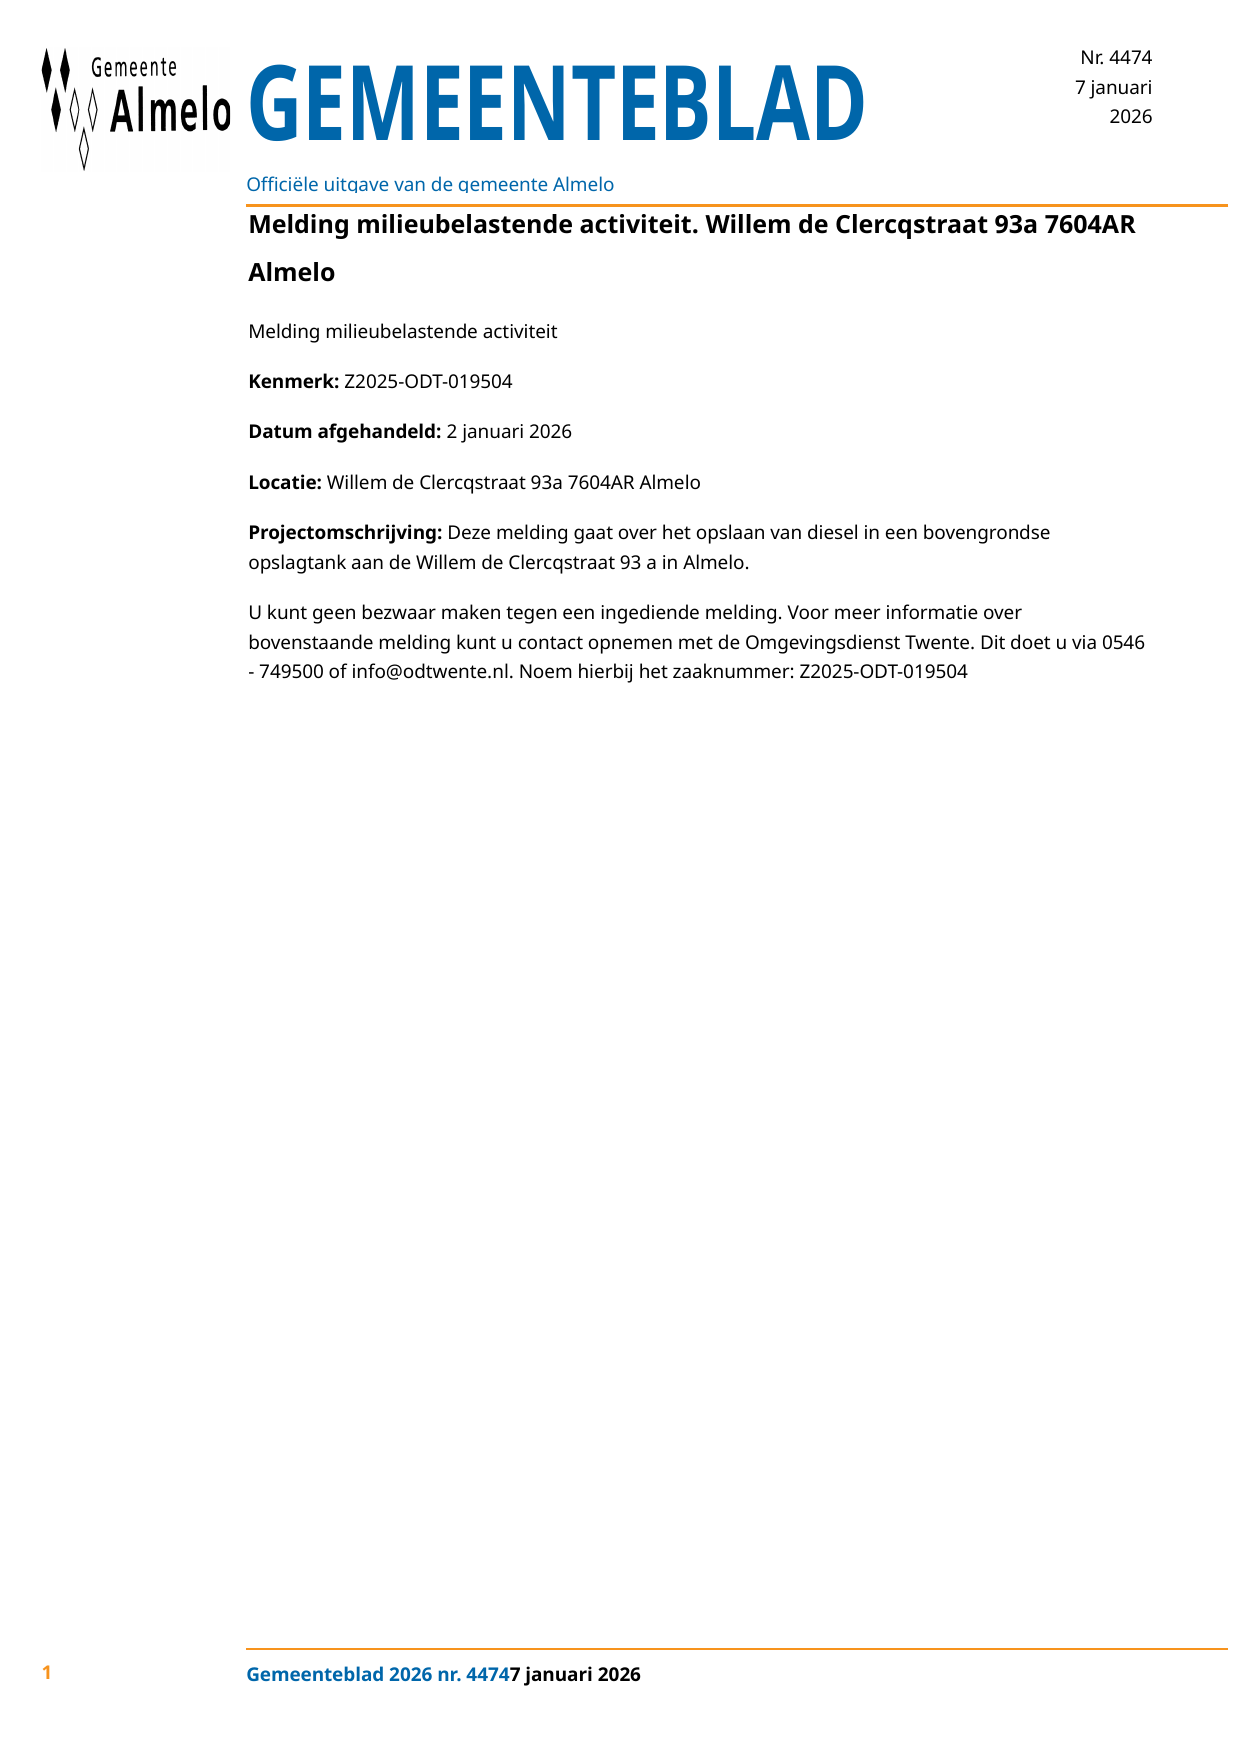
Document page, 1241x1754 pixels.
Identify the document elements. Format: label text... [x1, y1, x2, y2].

text Melding milieubelastende activiteit [248, 318, 1152, 344]
text Locatie: Willem de Clercqstraat 93a 7604AR Almelo [248, 469, 1152, 495]
picture [41, 47, 231, 172]
text Kenmerk: Z2025-ODT-019504 [248, 368, 1152, 394]
text U kunt geen bezwaar maken tegen een ingediende melding. Voor meer informatie over bovenstaande melding kunt u contact opnemen met de Omgevingsdienst Twente. Dit doet u via 0546 - 749500 of info@odtwente.nl. Noem hierbij het zaaknummer: Z2025-ODT-019504 [248, 599, 1152, 684]
text Melding milieubelastende activiteit. Willem de Clercqstraat 93a 7604AR Almelo [248, 207, 1152, 288]
text Datum afgehandeld: 2 januari 2026 [248, 419, 1152, 444]
text Projectomschrijving: Deze melding gaat over het opslaan van diesel in een bovengrondse opslagtank aan de Willem de Clercqstraat 93 a in Almelo. [248, 519, 1152, 575]
